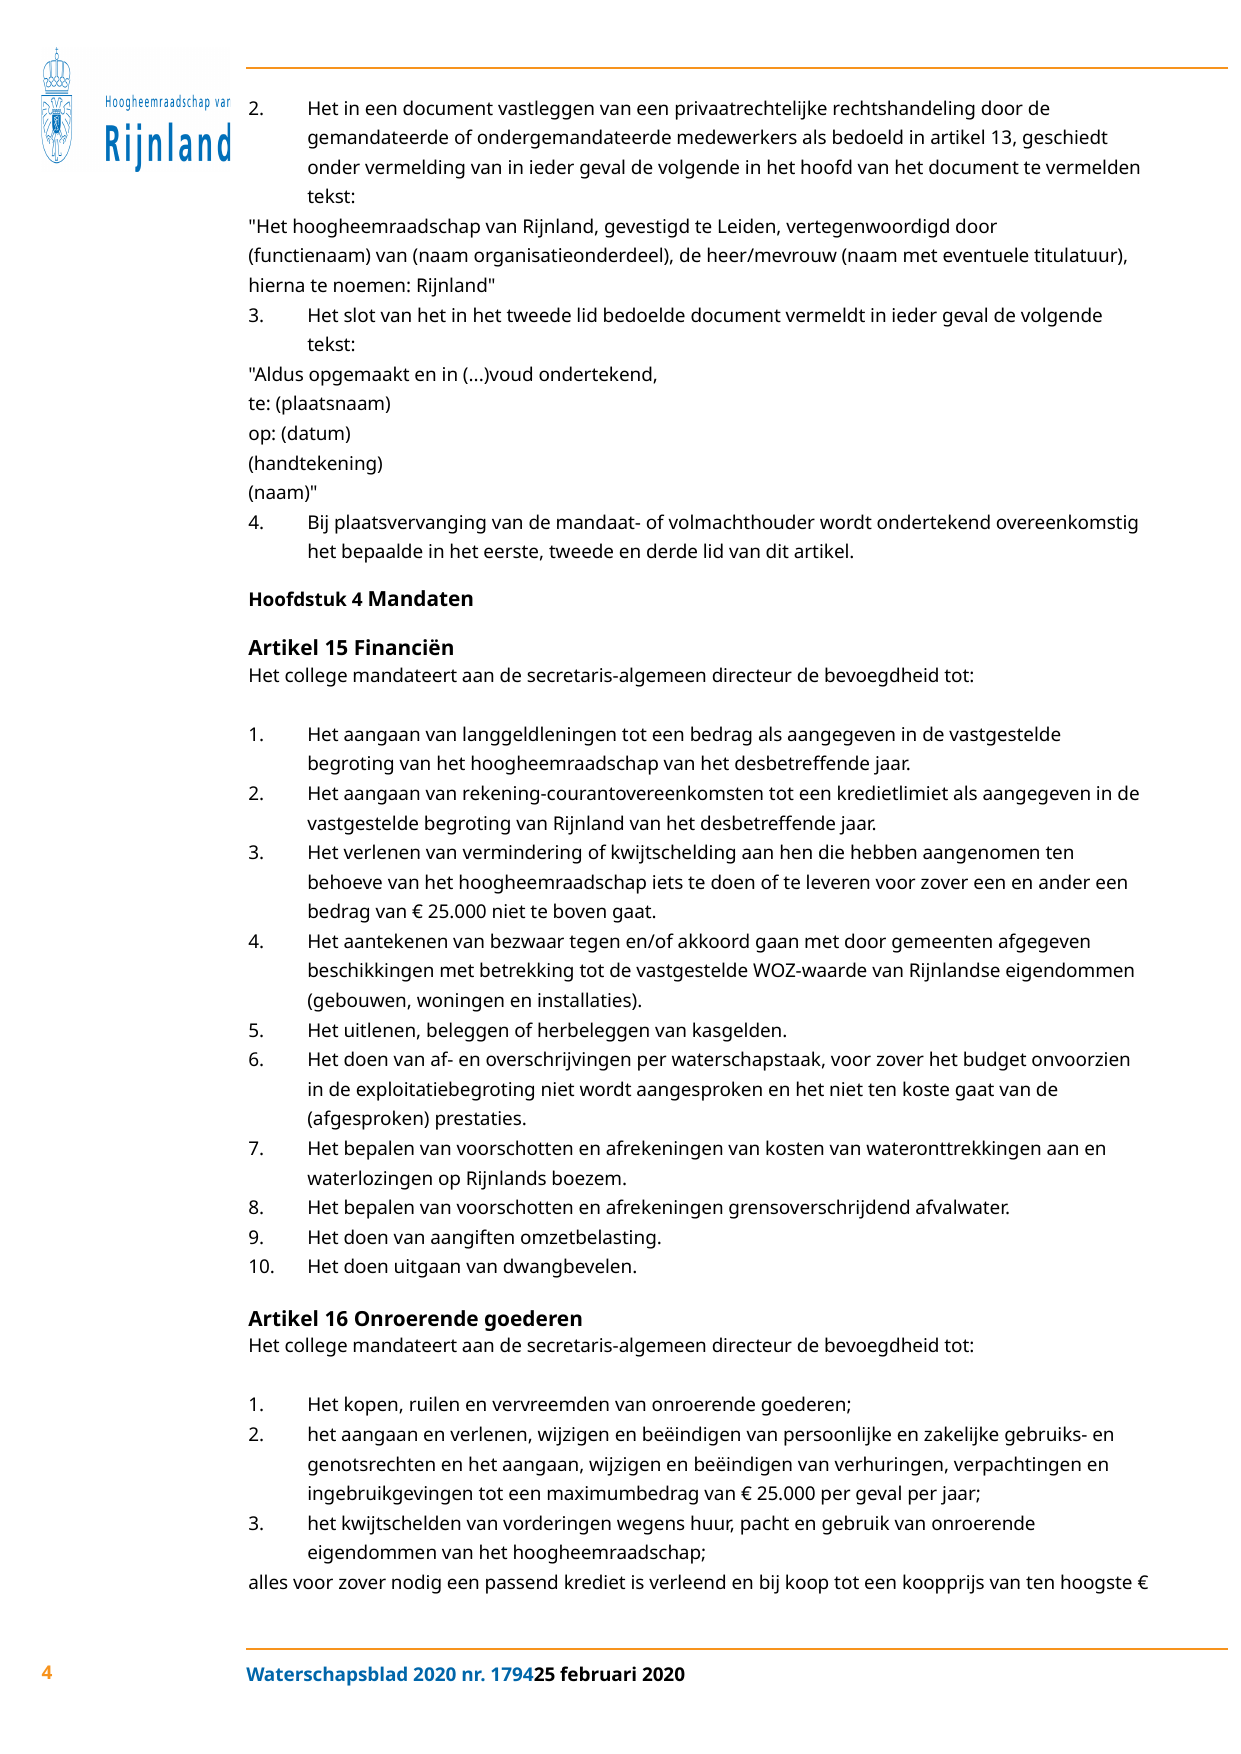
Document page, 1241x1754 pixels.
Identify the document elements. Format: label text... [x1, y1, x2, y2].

list Bij plaatsvervanging van de mandaat- of volmachthouder wordt ondertekend overeenkomstig het bepaalde in het eerste, tweede en derde lid van dit artikel. [248, 509, 1152, 564]
list Het aangaan van rekening-courantovereenkomsten tot een kredietlimiet als aangegeven in de vastgestelde begroting van Rijnland van het desbetreffende jaar. [248, 780, 1152, 836]
list het kwijtschelden van vorderingen wegens huur, pacht en gebruik van onroerende eigendommen van het hoogheemraadschap; [248, 1510, 1152, 1565]
list Het aangaan van langgeldleningen tot een bedrag als aangegeven in de vastgestelde begroting van het hoogheemraadschap van het desbetreffende jaar. [248, 721, 1152, 776]
list Het slot van het in het tweede lid bedoelde document vermeldt in ieder geval de volgende tekst: [248, 302, 1152, 357]
picture [41, 47, 231, 172]
text alles voor zover nodig een passend krediet is verleend en bij koop tot een koopprijs van ten hoogste € [248, 1569, 1152, 1595]
list Het kopen, ruilen en vervreemden van onroerende goederen; [248, 1392, 1152, 1417]
text Het college mandateert aan de secretaris-algemeen directeur de bevoegdheid tot: [248, 1332, 1152, 1358]
list Het verlenen van vermindering of kwijtschelding aan hen die hebben aangenomen ten behoeve van het hoogheemraadschap iets te doen of te leveren voor zover een en ander een bedrag van € 25.000 niet te boven gaat. [248, 839, 1152, 924]
list Het aantekenen van bezwaar tegen en/of akkoord gaan met door gemeenten afgegeven beschikkingen met betrekking tot de vastgestelde WOZ-waarde van Rijnlandse eigendommen (gebouwen, woningen en installaties). [248, 928, 1152, 1013]
text Artikel 16 Onroerende goederen [248, 1304, 1152, 1332]
text (naam)" [248, 479, 1152, 505]
list Het in een document vastleggen van een privaatrechtelijke rechtshandeling door de gemandateerde of ondergemandateerde medewerkers als bedoeld in artikel 13, geschiedt onder vermelding van in ieder geval de volgende in het hoofd van het document te vermelden tekst: [248, 95, 1152, 209]
list Het doen uitgaan van dwangbevelen. [248, 1253, 1152, 1279]
text Hoofdstuk 4 Mandaten [248, 584, 1152, 613]
text (handtekening) [248, 450, 1152, 476]
list het aangaan en verlenen, wijzigen en beëindigen van persoonlijke en zakelijke gebruiks- en genotsrechten en het aangaan, wijzigen en beëindigen van verhuringen, verpachtingen en ingebruikgevingen tot een maximumbedrag van € 25.000 per geval per jaar; [248, 1421, 1152, 1506]
text Het college mandateert aan de secretaris-algemeen directeur de bevoegdheid tot: [248, 662, 1152, 688]
text te: (plaatsnaam) [248, 391, 1152, 416]
text (functienaam) van (naam organisatieonderdeel), de heer/mevrouw (naam met eventuele titulatuur), hierna te noemen: Rijnland" [248, 243, 1152, 298]
list Het doen van aangiften omzetbelasting. [248, 1224, 1152, 1250]
list Het doen van af- en overschrijvingen per waterschapstaak, voor zover het budget onvoorzien in de exploitatiebegroting niet wordt aangesproken en het niet ten koste gaat van de (afgesproken) prestaties. [248, 1046, 1152, 1131]
list Het bepalen van voorschotten en afrekeningen grensoverschrijdend afvalwater. [248, 1194, 1152, 1220]
text op: (datum) [248, 420, 1152, 446]
text "Aldus opgemaakt en in (...)voud ondertekend, [248, 361, 1152, 387]
text "Het hoogheemraadschap van Rijnland, gevestigd te Leiden, vertegenwoordigd door [248, 213, 1152, 239]
text Artikel 15 Financiën [248, 633, 1152, 662]
list Het bepalen van voorschotten en afrekeningen van kosten van wateronttrekkingen aan en waterlozingen op Rijnlands boezem. [248, 1135, 1152, 1191]
list Het uitlenen, beleggen of herbeleggen van kasgelden. [248, 1017, 1152, 1043]
